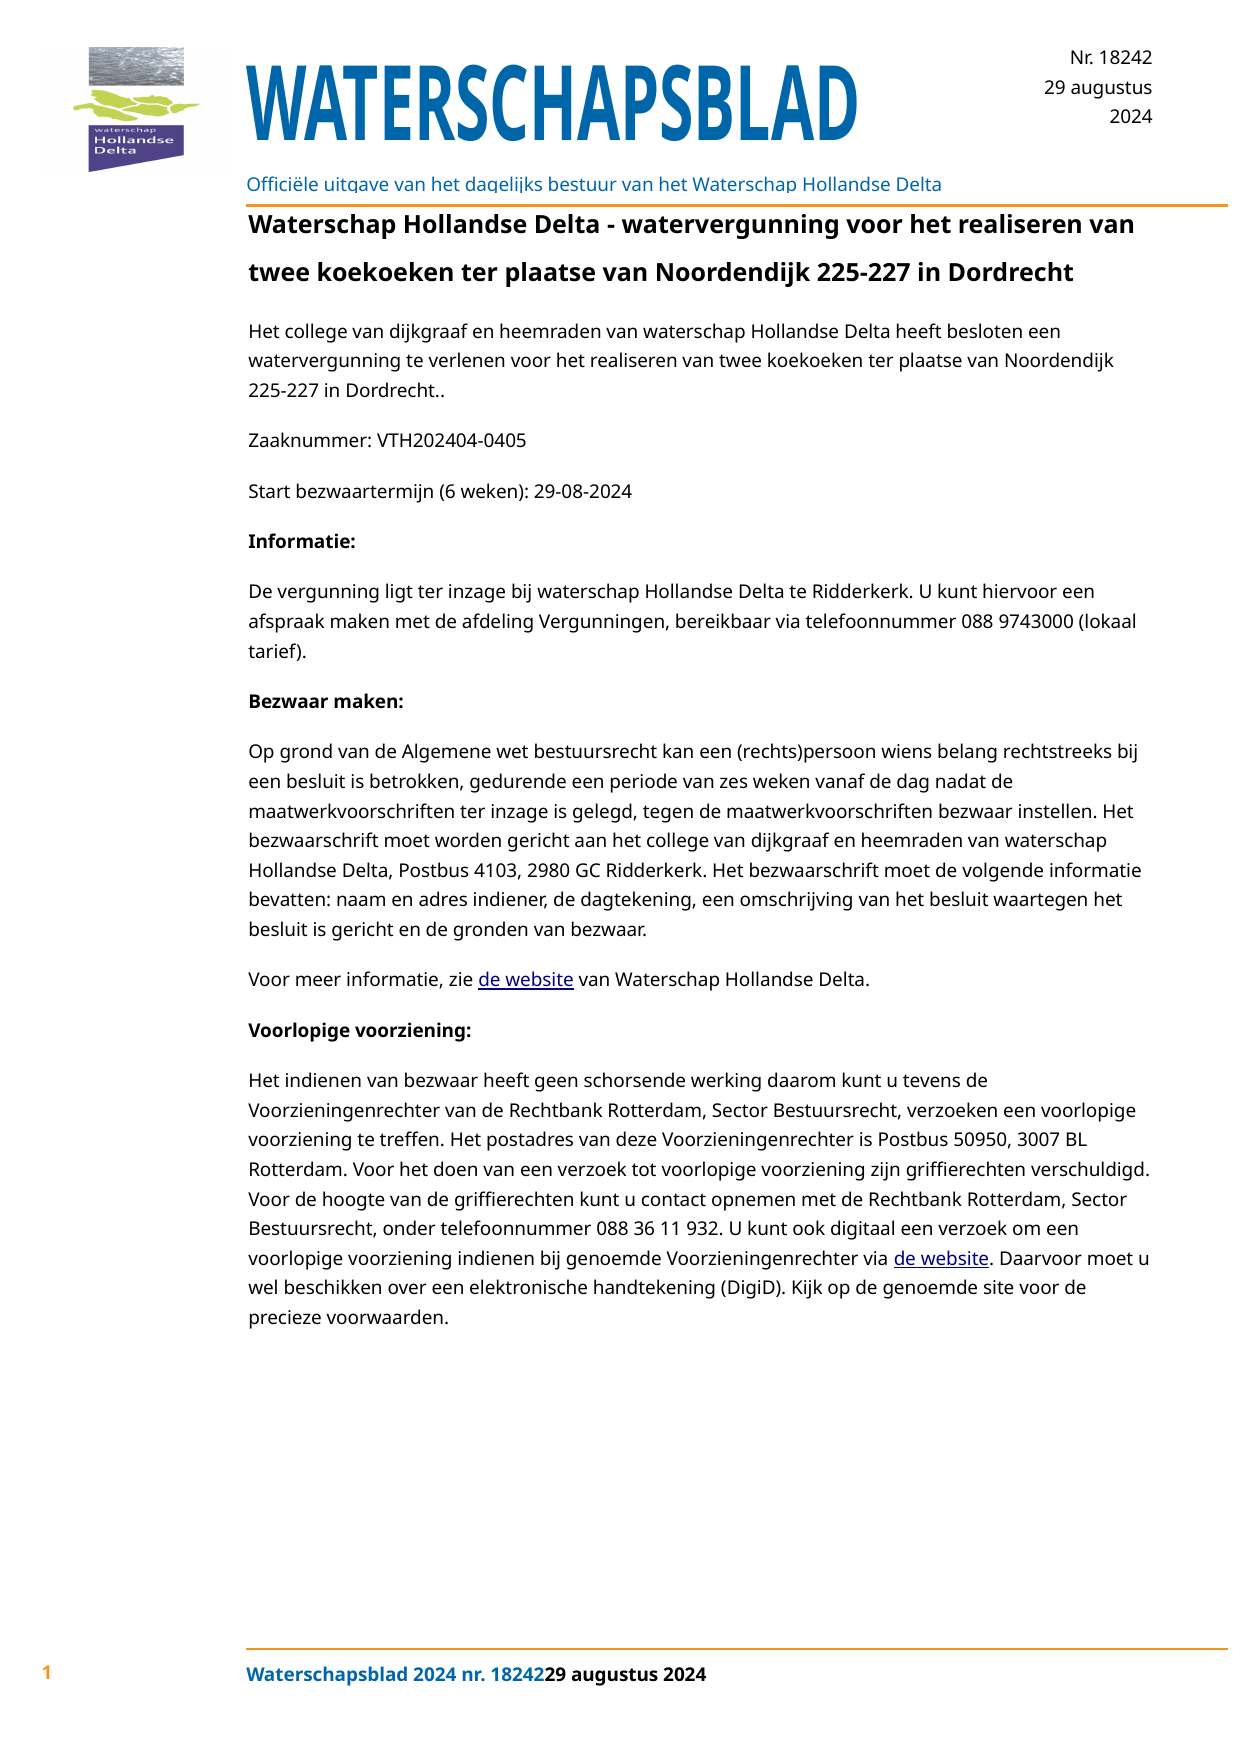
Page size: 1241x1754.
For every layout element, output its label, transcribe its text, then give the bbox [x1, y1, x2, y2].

text Voor meer informatie, zie de website van Waterschap Hollandse Delta. [248, 967, 1152, 992]
text Voorlopige voorziening: [248, 1017, 1152, 1043]
text Het indienen van bezwaar heeft geen schorsende werking daarom kunt u tevens de Voorzieningenrechter van de Rechtbank Rotterdam, Sector Bestuursrecht, verzoeken een voorlopige voorziening te treffen. Het postadres van deze Voorzieningenrechter is Postbus 50950, 3007 BL Rotterdam. Voor het doen van een verzoek tot voorlopige voorziening zijn griffierechten verschuldigd. Voor de hoogte van de griffierechten kunt u contact opnemen met de Rechtbank Rotterdam, Sector Bestuursrecht, onder telefoonnummer 088 36 11 932. U kunt ook digitaal een verzoek om een voorlopige voorziening indienen bij genoemde Voorzieningenrechter via de website. Daarvoor moet u wel beschikken over een elektronische handtekening (DigiD). Kijk op de genoemde site voor de precieze voorwaarden. [248, 1067, 1152, 1330]
text Op grond van de Algemene wet bestuursrecht kan een (rechts)persoon wiens belang rechtstreeks bij een besluit is betrokken, gedurende een periode van zes weken vanaf de dag nadat de maatwerkvoorschriften ter inzage is gelegd, tegen de maatwerkvoorschriften bezwaar instellen. Het bezwaarschrift moet worden gericht aan het college van dijkgraaf en heemraden van waterschap Hollandse Delta, Postbus 4103, 2980 GC Ridderkerk. Het bezwaarschrift moet de volgende informatie bevatten: naam en adres indiener, de dagtekening, een omschrijving van het besluit waartegen het besluit is gericht en de gronden van bezwaar. [248, 739, 1152, 942]
text Waterschap Hollandse Delta - watervergunning voor het realiseren van twee koekoeken ter plaatse van Noordendijk 225-227 in Dordrecht [248, 207, 1152, 288]
text Informatie: [248, 528, 1152, 554]
text Het college van dijkgraaf en heemraden van waterschap Hollandse Delta heeft besloten een watervergunning te verlenen voor het realiseren van twee koekoeken ter plaatse van Noordendijk 225-227 in Dordrecht.. [248, 318, 1152, 403]
text Start bezwaartermijn (6 weken): 29-08-2024 [248, 478, 1152, 504]
text Bezwaar maken: [248, 688, 1152, 714]
text De vergunning ligt ter inzage bij waterschap Hollandse Delta te Ridderkerk. U kunt hiervoor een afspraak maken met de afdeling Vergunningen, bereikbaar via telefoonnummer 088 9743000 (lokaal tarief). [248, 579, 1152, 664]
picture [41, 47, 231, 172]
text Zaaknummer: VTH202404-0405 [248, 427, 1152, 453]
